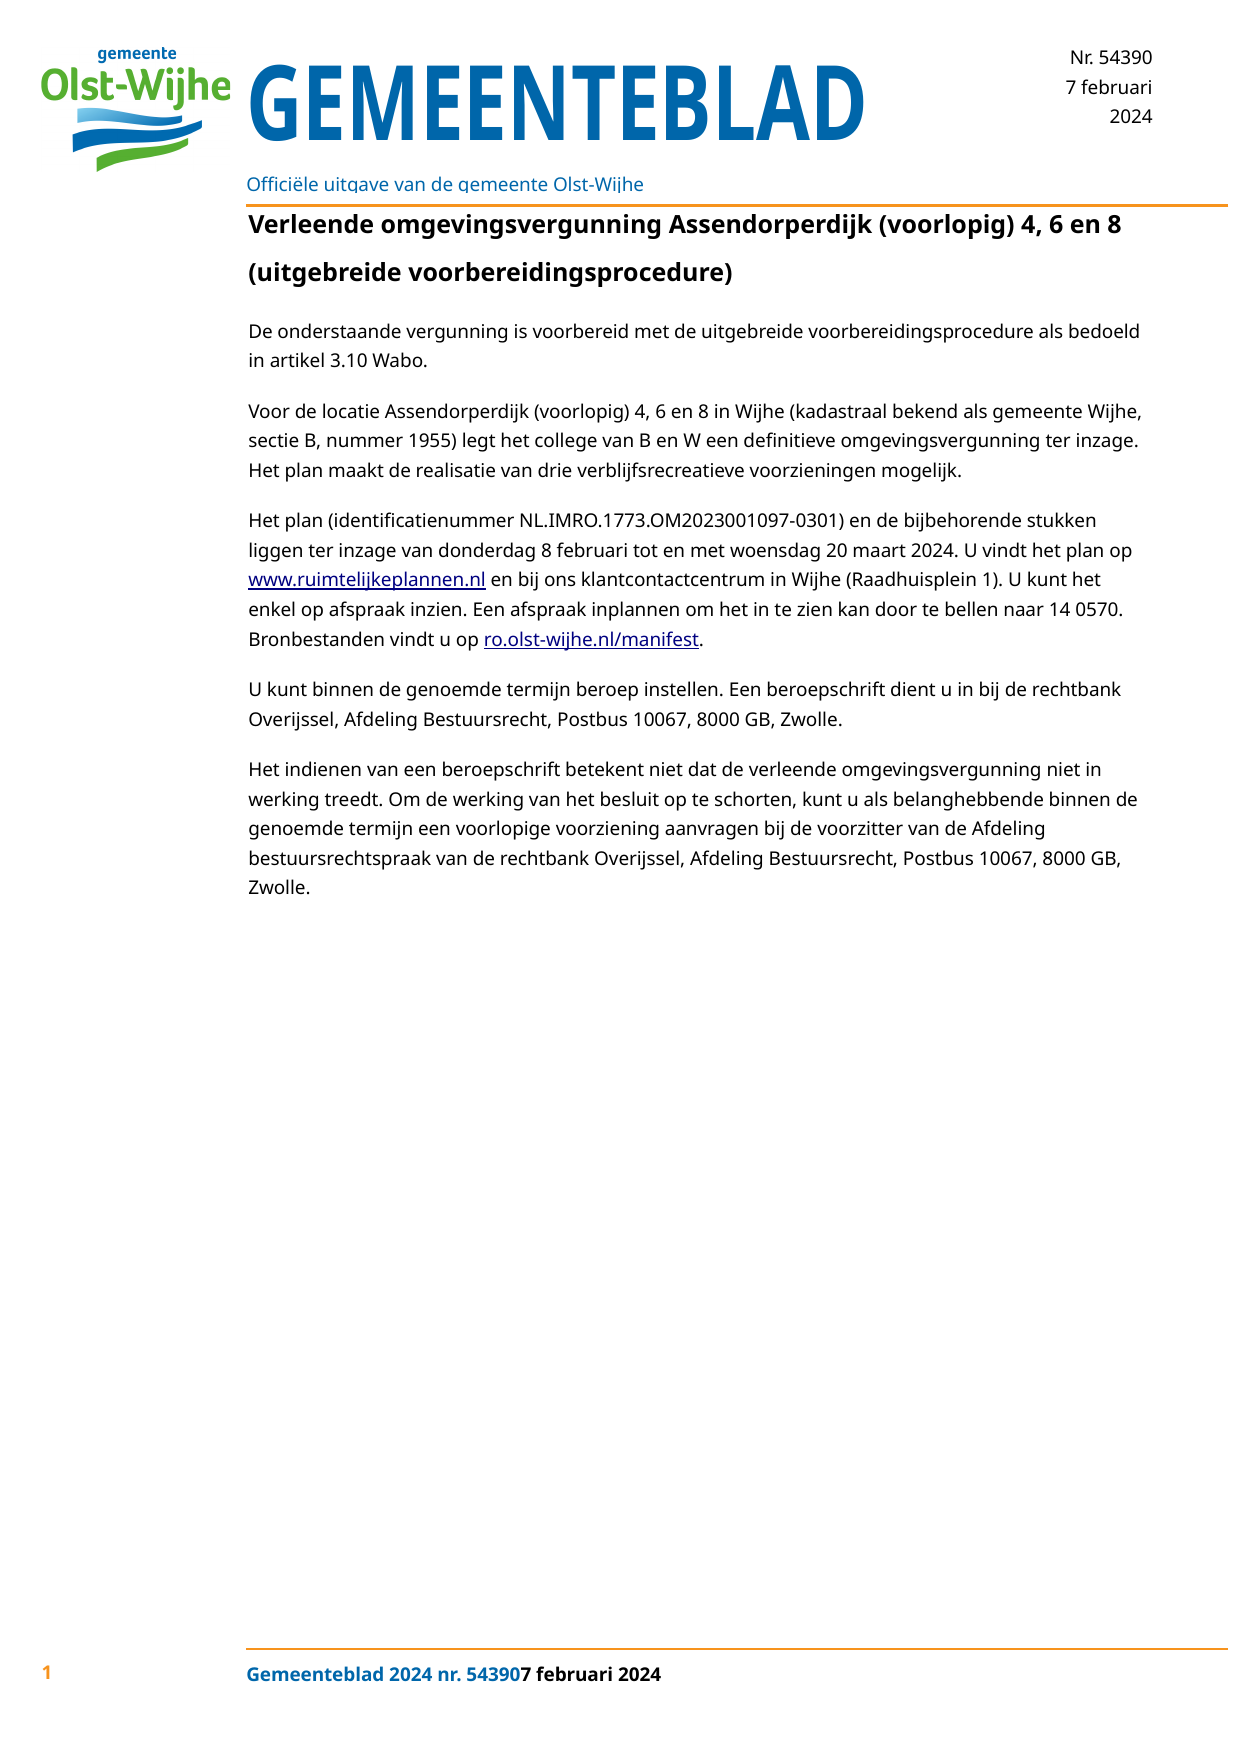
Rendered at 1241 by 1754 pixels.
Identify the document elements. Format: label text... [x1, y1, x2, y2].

text De onderstaande vergunning is voorbereid met de uitgebreide voorbereidingsprocedure als bedoeld in artikel 3.10 Wabo. [248, 318, 1152, 373]
picture [41, 47, 231, 172]
text U kunt binnen de genoemde termijn beroep instellen. Een beroepschrift dient u in bij de rechtbank Overijssel, Afdeling Bestuursrecht, Postbus 10067, 8000 GB, Zwolle. [248, 676, 1152, 732]
text Verleende omgevingsvergunning Assendorperdijk (voorlopig) 4, 6 en 8 (uitgebreide voorbereidingsprocedure) [248, 207, 1152, 288]
text Voor de locatie Assendorperdijk (voorlopig) 4, 6 en 8 in Wijhe (kadastraal bekend als gemeente Wijhe, sectie B, nummer 1955) legt het college van B en W een definitieve omgevingsvergunning ter inzage. Het plan maakt de realisatie van drie verblijfsrecreatieve voorzieningen mogelijk. [248, 398, 1152, 483]
text Het indienen van een beroepschrift betekent niet dat de verleende omgevingsvergunning niet in werking treedt. Om de werking van het besluit op te schorten, kunt u als belanghebbende binnen de genoemde termijn een voorlopige voorziening aanvragen bij de voorzitter van de Afdeling bestuursrechtspraak van de rechtbank Overijssel, Afdeling Bestuursrecht, Postbus 10067, 8000 GB, Zwolle. [248, 756, 1152, 900]
text Het plan (identificatienummer NL.IMRO.1773.OM2023001097-0301) en de bijbehorende stukken liggen ter inzage van donderdag 8 februari tot en met woensdag 20 maart 2024. U vindt het plan op www.ruimtelijkeplannen.nl en bij ons klantcontactcentrum in Wijhe (Raadhuisplein 1). U kunt het enkel op afspraak inzien. Een afspraak inplannen om het in te zien kan door te bellen naar 14 0570. Bronbestanden vindt u op ro.olst-wijhe.nl/manifest. [248, 507, 1152, 652]
